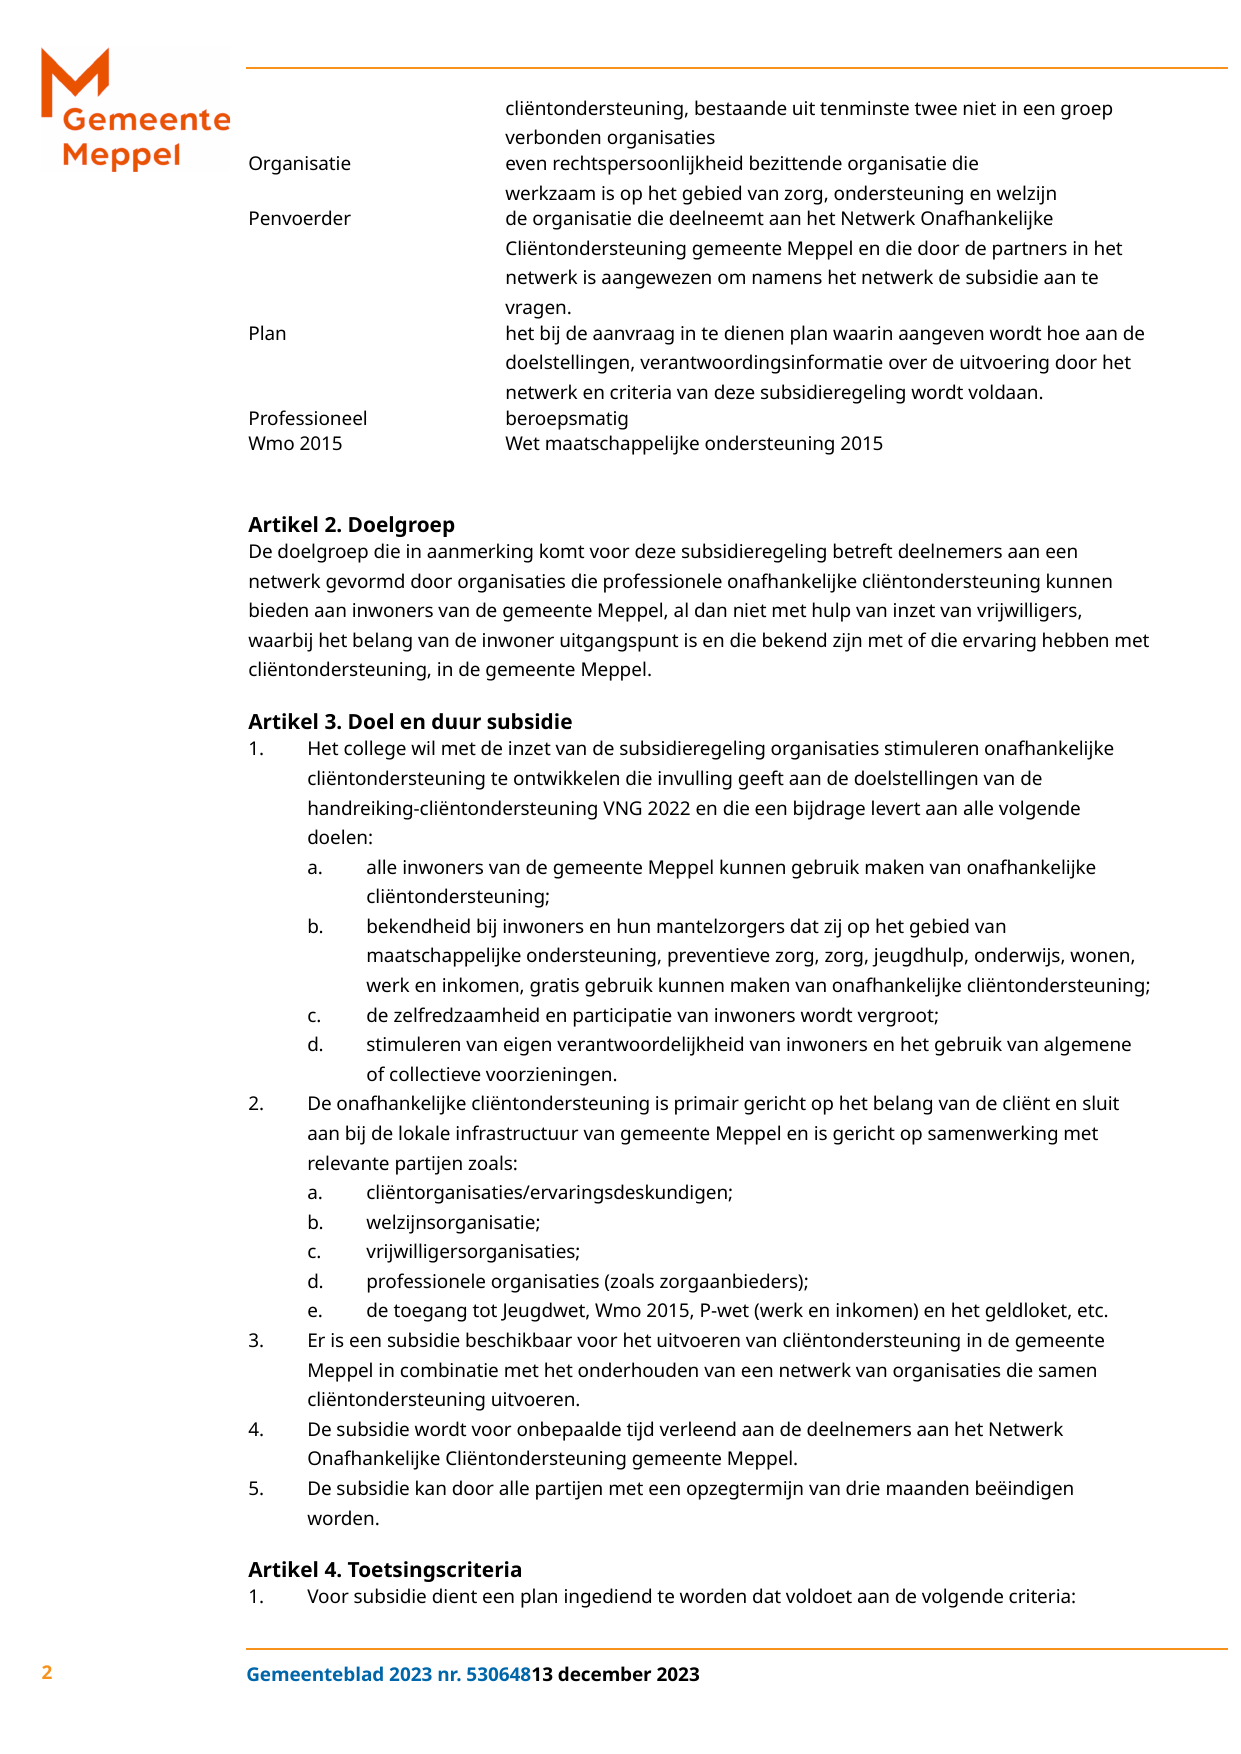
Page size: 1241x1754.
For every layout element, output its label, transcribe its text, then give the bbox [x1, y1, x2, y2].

table_cell Organisatie [248, 150, 505, 205]
table_cell cliëntondersteuning, bestaande uit tenminste twee niet in een groep verbonden organisaties [505, 95, 1152, 150]
table_cell Professioneel [248, 405, 505, 431]
table_cell Plan [248, 320, 505, 405]
table_cell Penvoerder [248, 205, 505, 320]
list De subsidie wordt voor onbepaalde tijd verleend aan de deelnemers aan het Netwerk Onafhankelijke Cliëntondersteuning gemeente Meppel. [248, 1416, 1152, 1471]
text Artikel 2. Doelgroep [248, 510, 1152, 538]
table_cell [248, 95, 505, 150]
list cliëntorganisaties/ervaringsdeskundigen; [307, 1179, 1152, 1205]
list stimuleren van eigen verantwoordelijkheid van inwoners en het gebruik van algemene of collectieve voorzieningen. [307, 1031, 1152, 1087]
table_cell Wmo 2015 [248, 431, 505, 456]
text Artikel 4. Toetsingscriteria [248, 1555, 1152, 1583]
list de zelfredzaamheid en participatie van inwoners wordt vergroot; [307, 1002, 1152, 1027]
list Voor subsidie dient een plan ingediend te worden dat voldoet aan de volgende criteria: [248, 1583, 1152, 1609]
text Artikel 3. Doel en duur subsidie [248, 707, 1152, 736]
table_cell beroepsmatig [505, 405, 1152, 431]
list De subsidie kan door alle partijen met een opzegtermijn van drie maanden beëindigen worden. [248, 1475, 1152, 1530]
list de toegang tot Jeugdwet, Wmo 2015, P-wet (werk en inkomen) en het geldloket, etc. [307, 1298, 1152, 1323]
table_cell even rechtspersoonlijkheid bezittende organisatie die werkzaam is op het gebied van zorg, ondersteuning en welzijn [505, 150, 1152, 205]
text De doelgroep die in aanmerking komt voor deze subsidieregeling betreft deelnemers aan een netwerk gevormd door organisaties die professionele onafhankelijke cliëntondersteuning kunnen bieden aan inwoners van de gemeente Meppel, al dan niet met hulp van inzet van vrijwilligers, waarbij het belang van de inwoner uitgangspunt is en die bekend zijn met of die ervaring hebben met cliëntondersteuning, in de gemeente Meppel. [248, 538, 1152, 682]
list welzijnsorganisatie; [307, 1209, 1152, 1234]
list De onafhankelijke cliëntondersteuning is primair gericht op het belang van de cliënt en sluit aan bij de lokale infrastructuur van gemeente Meppel en is gericht op samenwerking met relevante partijen zoals: [248, 1091, 1152, 1175]
list alle inwoners van de gemeente Meppel kunnen gebruik maken van onafhankelijke cliëntondersteuning; [307, 854, 1152, 909]
table_cell Wet maatschappelijke ondersteuning 2015 [505, 431, 1152, 456]
list Er is een subsidie beschikbaar voor het uitvoeren van cliëntondersteuning in de gemeente Meppel in combinatie met het onderhouden van een netwerk van organisaties die samen cliëntondersteuning uitvoeren. [248, 1327, 1152, 1412]
picture [41, 47, 231, 172]
list vrijwilligersorganisaties; [307, 1238, 1152, 1264]
table_cell de organisatie die deelneemt aan het Netwerk Onafhankelijke Cliëntondersteuning gemeente Meppel en die door de partners in het netwerk is aangewezen om namens het netwerk de subsidie aan te vragen. [505, 205, 1152, 320]
table_cell het bij de aanvraag in te dienen plan waarin aangeven wordt hoe aan de doelstellingen, verantwoordingsinformatie over de uitvoering door het netwerk en criteria van deze subsidieregeling wordt voldaan. [505, 320, 1152, 405]
list Het college wil met de inzet van de subsidieregeling organisaties stimuleren onafhankelijke cliëntondersteuning te ontwikkelen die invulling geeft aan de doelstellingen van de handreiking-cliëntondersteuning VNG 2022 en die een bijdrage levert aan alle volgende doelen: [248, 736, 1152, 850]
list bekendheid bij inwoners en hun mantelzorgers dat zij op het gebied van maatschappelijke ondersteuning, preventieve zorg, zorg, jeugdhulp, onderwijs, wonen, werk en inkomen, gratis gebruik kunnen maken van onafhankelijke cliëntondersteuning; [307, 913, 1152, 998]
list professionele organisaties (zoals zorgaanbieders); [307, 1268, 1152, 1294]
